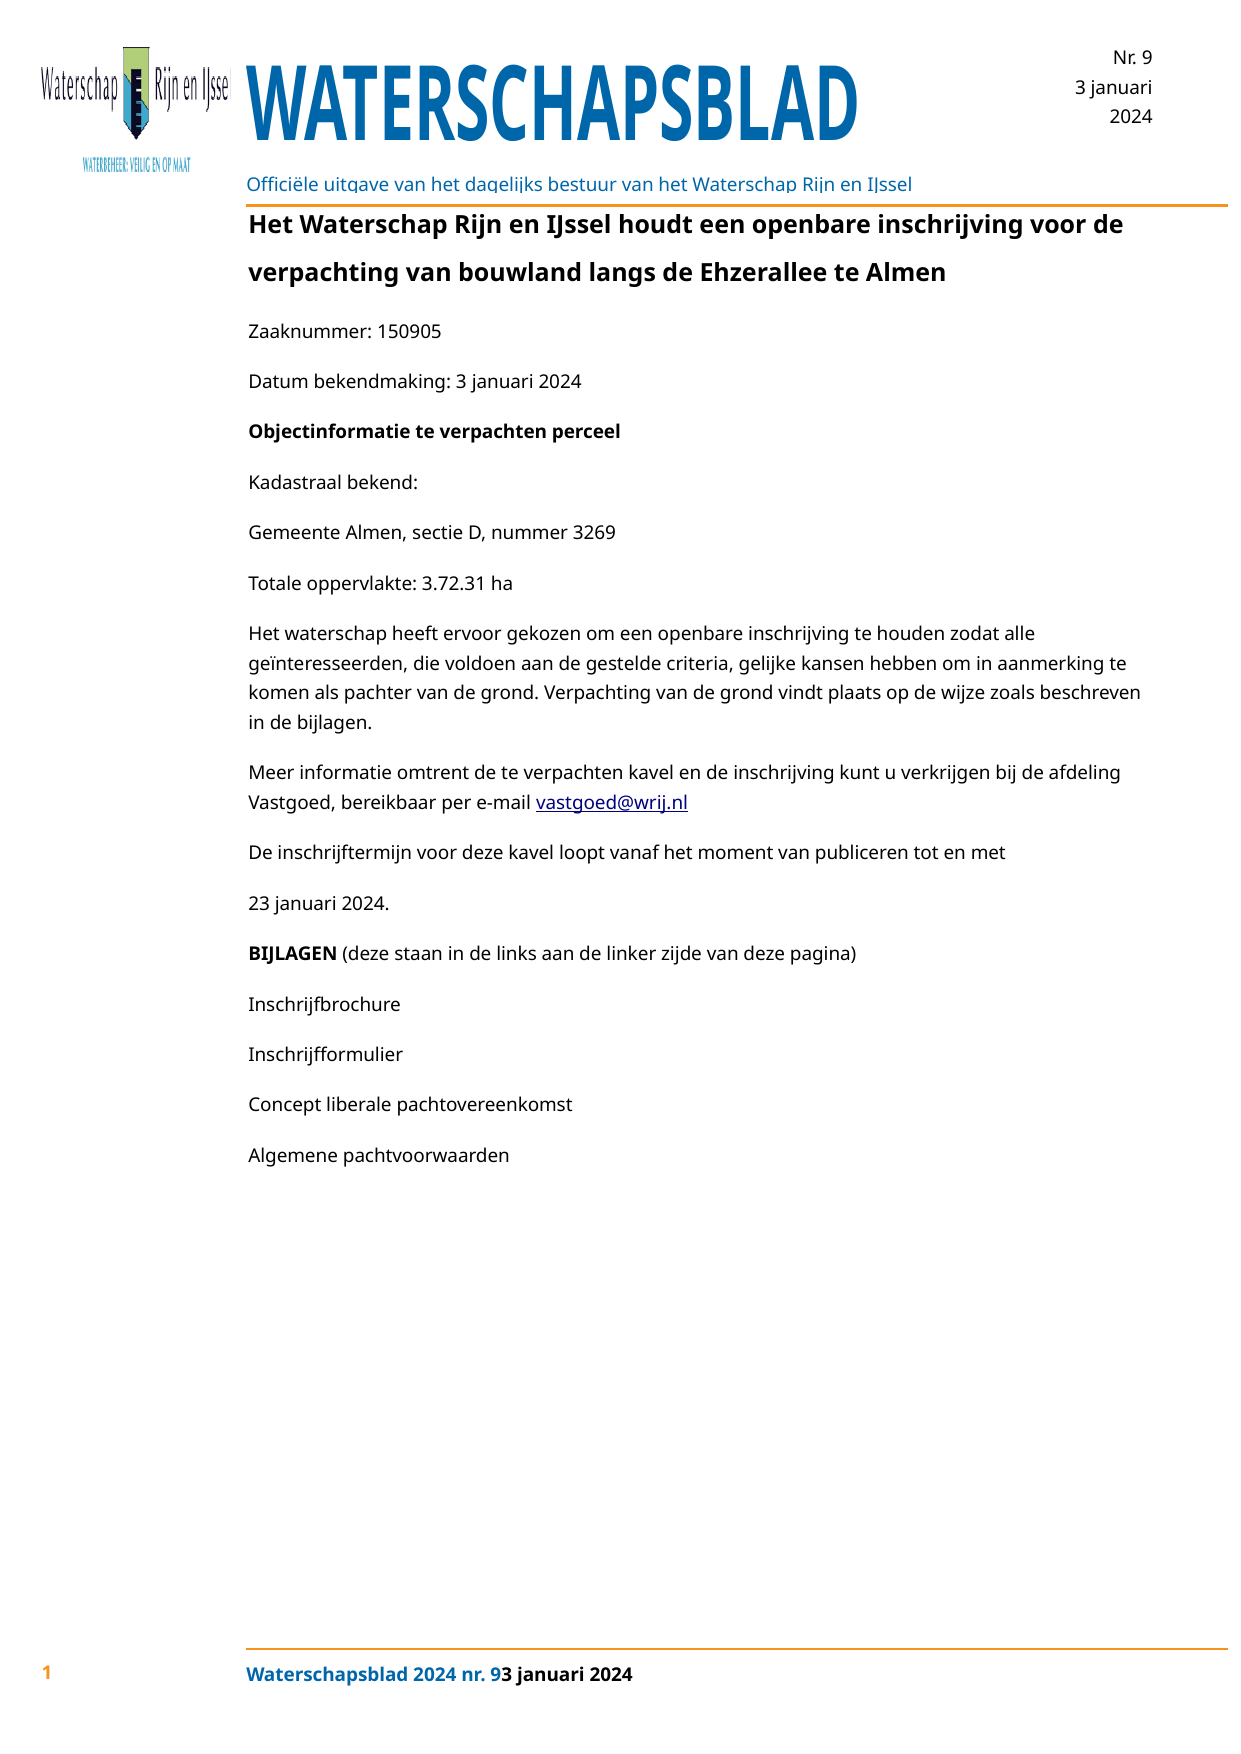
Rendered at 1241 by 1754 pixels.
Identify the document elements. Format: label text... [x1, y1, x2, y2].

text Het Waterschap Rijn en IJssel houdt een openbare inschrijving voor de verpachting van bouwland langs de Ehzerallee te Almen [248, 207, 1152, 288]
text 23 januari 2024. [248, 890, 1152, 916]
text Datum bekendmaking: 3 januari 2024 [248, 368, 1152, 394]
picture [41, 47, 231, 172]
text Concept liberale pachtovereenkomst [248, 1092, 1152, 1117]
text Kadastraal bekend: [248, 469, 1152, 495]
text Inschrijfformulier [248, 1041, 1152, 1067]
text Gemeente Almen, sectie D, nummer 3269 [248, 519, 1152, 545]
text Zaaknummer: 150905 [248, 318, 1152, 344]
text Objectinformatie te verpachten perceel [248, 419, 1152, 444]
text Inschrijfbrochure [248, 991, 1152, 1017]
text BIJLAGEN (deze staan in de links aan de linker zijde van deze pagina) [248, 940, 1152, 966]
text Algemene pachtvoorwaarden [248, 1142, 1152, 1168]
text De inschrijftermijn voor deze kavel loopt vanaf het moment van publiceren tot en met [248, 839, 1152, 865]
text Totale oppervlakte: 3.72.31 ha [248, 570, 1152, 596]
text Meer informatie omtrent de te verpachten kavel en de inschrijving kunt u verkrijgen bij de afdeling Vastgoed, bereikbaar per e-mail vastgoed@wrij.nl [248, 759, 1152, 815]
text Het waterschap heeft ervoor gekozen om een openbare inschrijving te houden zodat alle geïnteresseerden, die voldoen aan de gestelde criteria, gelijke kansen hebben om in aanmerking te komen als pachter van de grond. Verpachting van de grond vindt plaats op de wijze zoals beschreven in de bijlagen. [248, 620, 1152, 735]
